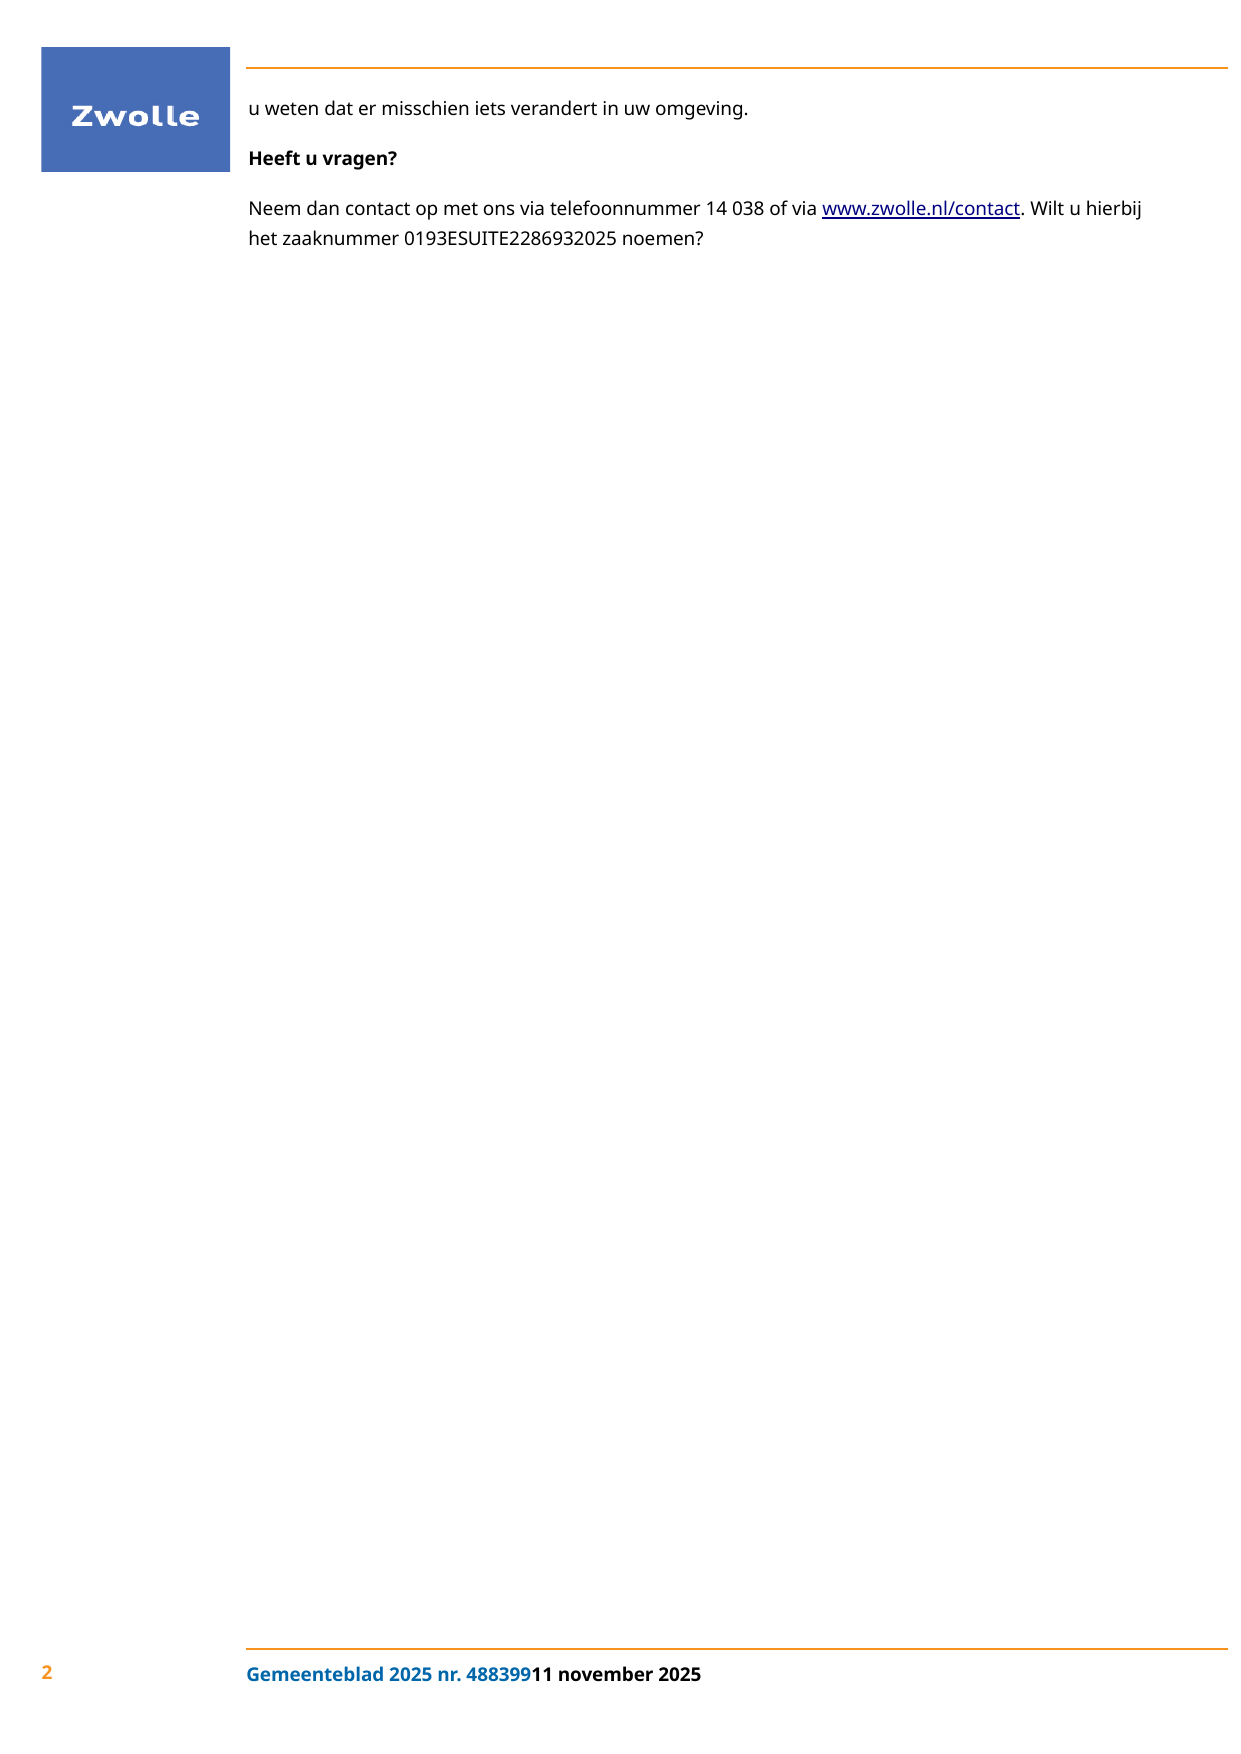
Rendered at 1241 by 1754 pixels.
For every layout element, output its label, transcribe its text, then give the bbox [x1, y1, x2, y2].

picture [41, 47, 231, 172]
text Heeft u vragen? [248, 145, 1152, 171]
text u weten dat er misschien iets verandert in uw omgeving. [248, 95, 1152, 121]
text Neem dan contact op met ons via telefoonnummer 14 038 of via www.zwolle.nl/contact. Wilt u hierbij het zaaknummer 0193ESUITE2286932025 noemen? [248, 196, 1152, 251]
